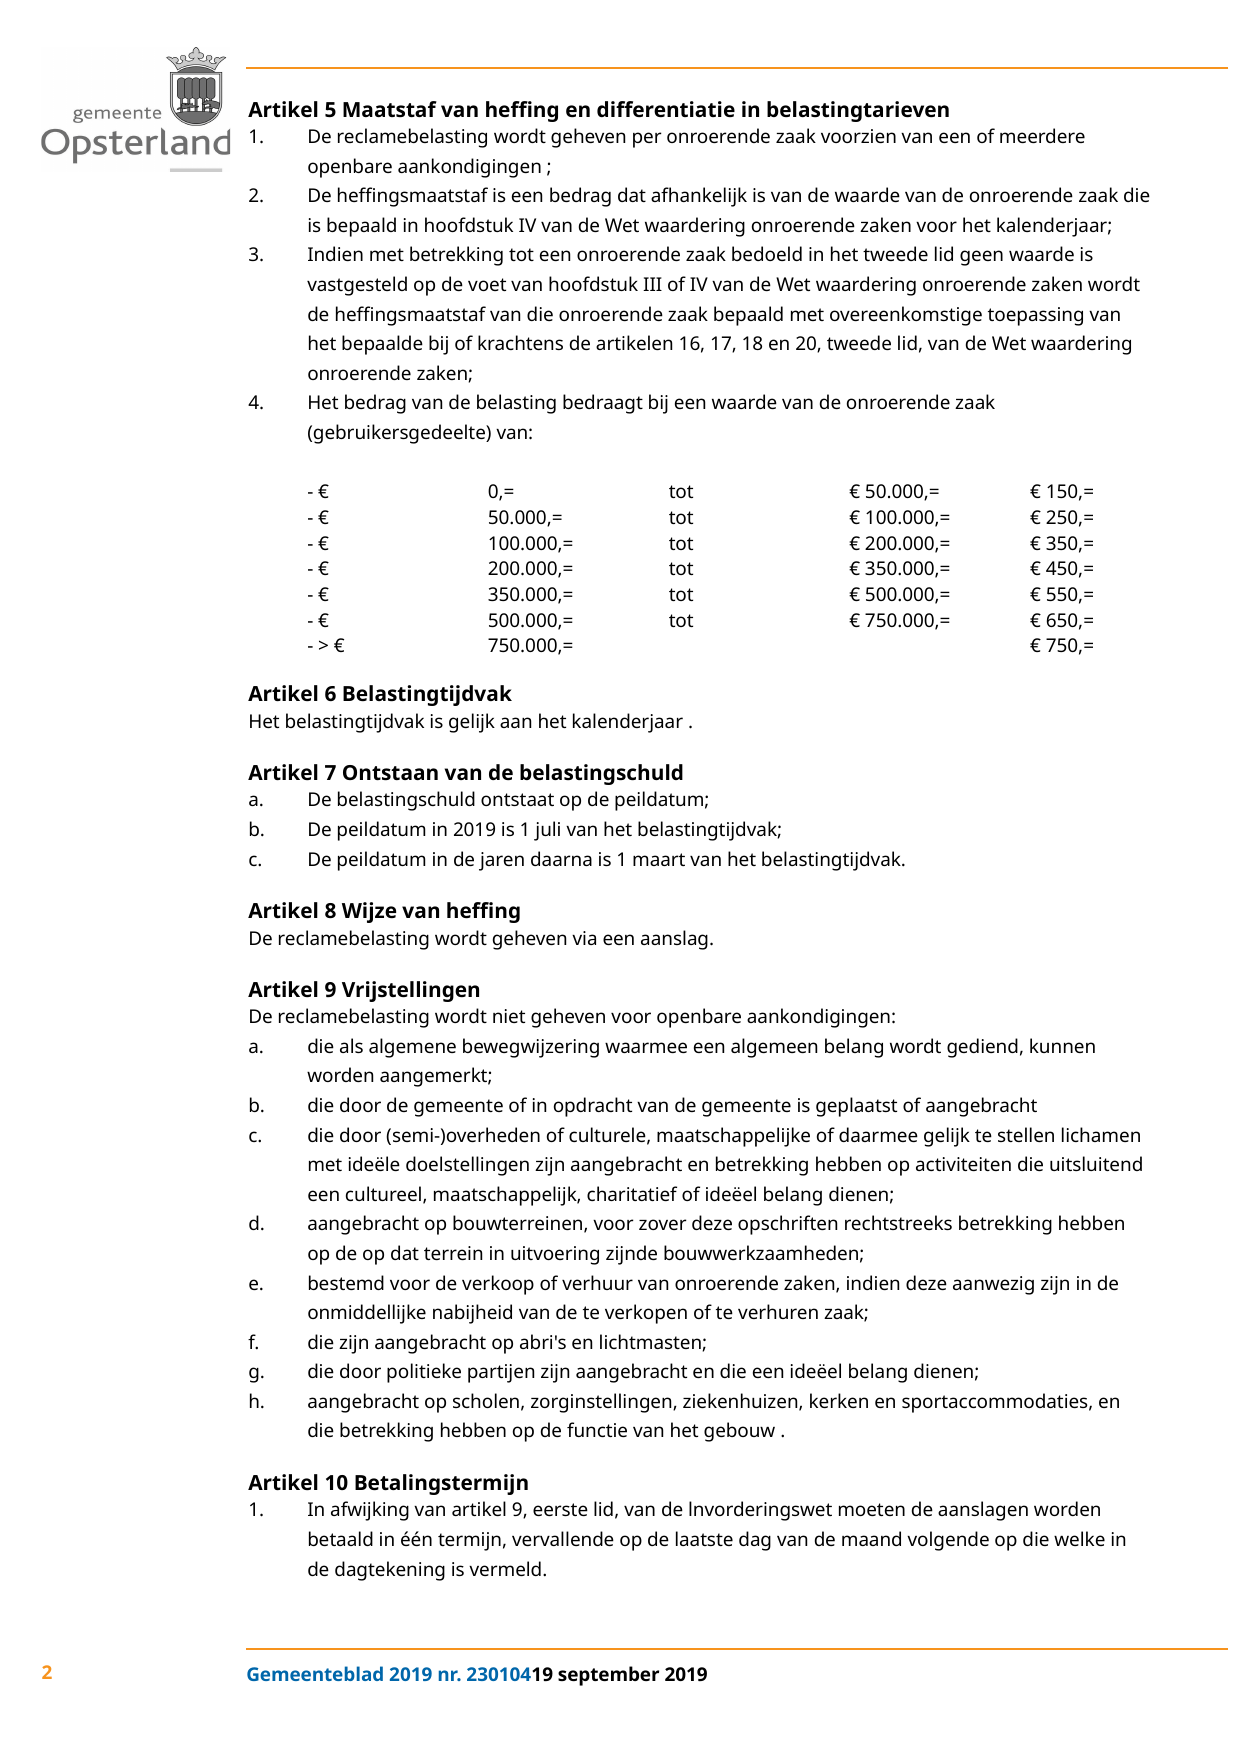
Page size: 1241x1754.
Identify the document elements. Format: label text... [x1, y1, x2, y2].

list bestemd voor de verkoop of verhuur van onroerende zaken, indien deze aanwezig zijn in de onmiddellijke nabijheid van de te verkopen of te verhuren zaak; [248, 1270, 1152, 1325]
table_cell tot [669, 504, 849, 530]
table_cell 500.000,= [488, 607, 668, 633]
table_cell € 500.000,= [849, 581, 1030, 607]
table_cell - € [307, 581, 488, 607]
table_cell - € [307, 556, 488, 581]
table_cell - € [307, 607, 488, 633]
list die door politieke partijen zijn aangebracht en die een ideëel belang dienen; [248, 1358, 1152, 1384]
list die als algemene bewegwijzering waarmee een algemeen belang wordt gediend, kunnen worden aangemerkt; [248, 1033, 1152, 1088]
text Artikel 6 Belastingtijdvak [248, 679, 1152, 708]
list De belastingschuld ontstaat op de peildatum; [248, 787, 1152, 812]
table_cell 200.000,= [488, 556, 668, 581]
table_cell - € [307, 504, 488, 530]
text Het belastingtijdvak is gelijk aan het kalenderjaar . [248, 708, 1152, 733]
list De heffingsmaatstaf is een bedrag dat afhankelijk is van de waarde van de onroerende zaak die is bepaald in hoofdstuk IV van de Wet waardering onroerende zaken voor het kalenderjaar; [248, 182, 1152, 238]
table_cell € 750,= [1030, 633, 1211, 658]
list In afwijking van artikel 9, eerste lid, van de lnvorderingswet moeten de aanslagen worden betaald in één termijn, vervallende op de laatste dag van de maand volgende op die welke in de dagtekening is vermeld. [248, 1497, 1152, 1581]
table_cell € 750.000,= [849, 607, 1030, 633]
list Indien met betrekking tot een onroerende zaak bedoeld in het tweede lid geen waarde is vastgesteld op de voet van hoofdstuk III of IV van de Wet waardering onroerende zaken wordt de heffingsmaatstaf van die onroerende zaak bepaald met overeenkomstige toepassing van het bepaalde bij of krachtens de artikelen 16, 17, 18 en 20, tweede lid, van de Wet waardering onroerende zaken; [248, 242, 1152, 386]
list Het bedrag van de belasting bedraagt bij een waarde van de onroerende zaak (gebruikersgedeelte) van: [248, 389, 1152, 445]
table_cell 100.000,= [488, 530, 668, 556]
table_header € 50.000,= [849, 478, 1030, 504]
table_cell 350.000,= [488, 581, 668, 607]
text Artikel 7 Ontstaan van de belastingschuld [248, 758, 1152, 787]
table_cell tot [669, 530, 849, 556]
list aangebracht op bouwterreinen, voor zover deze opschriften rechtstreeks betrekking hebben op de op dat terrein in uitvoering zijnde bouwwerkzaamheden; [248, 1211, 1152, 1266]
table_cell € 650,= [1030, 607, 1211, 633]
table_cell € 350,= [1030, 530, 1211, 556]
table_cell € 100.000,= [849, 504, 1030, 530]
list De peildatum in 2019 is 1 juli van het belastingtijdvak; [248, 816, 1152, 842]
list die zijn aangebracht op abri's en lichtmasten; [248, 1329, 1152, 1355]
table_header 0,= [488, 478, 668, 504]
table_cell tot [669, 556, 849, 581]
table_cell € 550,= [1030, 581, 1211, 607]
text Artikel 8 Wijze van heffing [248, 896, 1152, 925]
list De peildatum in de jaren daarna is 1 maart van het belastingtijdvak. [248, 846, 1152, 872]
text De reclamebelasting wordt geheven via een aanslag. [248, 925, 1152, 950]
table_cell tot [669, 607, 849, 633]
text Artikel 9 Vrijstellingen [248, 975, 1152, 1003]
table_cell € 450,= [1030, 556, 1211, 581]
table_cell 750.000,= [488, 633, 668, 658]
list De reclamebelasting wordt geheven per onroerende zaak voorzien van een of meerdere openbare aankondigingen ; [248, 123, 1152, 178]
list die door (semi-)overheden of culturele, maatschappelijke of daarmee gelijk te stellen lichamen met ideële doelstellingen zijn aangebracht en betrekking hebben op activiteiten die uitsluitend een cultureel, maatschappelijk, charitatief of ideëel belang dienen; [248, 1122, 1152, 1207]
text De reclamebelasting wordt niet geheven voor openbare aankondigingen: [248, 1003, 1152, 1029]
picture [41, 47, 231, 172]
table_header - € [307, 478, 488, 504]
table_cell € 200.000,= [849, 530, 1030, 556]
text Artikel 10 Betalingstermijn [248, 1468, 1152, 1497]
table_cell tot [669, 581, 849, 607]
list aangebracht op scholen, zorginstellingen, ziekenhuizen, kerken en sportaccommodaties, en die betrekking hebben op de functie van het gebouw . [248, 1388, 1152, 1443]
table_header € 150,= [1030, 478, 1211, 504]
table_cell € 250,= [1030, 504, 1211, 530]
table_cell [669, 633, 849, 658]
table_cell [849, 633, 1030, 658]
table_cell 50.000,= [488, 504, 668, 530]
table_cell € 350.000,= [849, 556, 1030, 581]
text Artikel 5 Maatstaf van heffing en differentiatie in belastingtarieven [248, 95, 1152, 123]
table_header tot [669, 478, 849, 504]
table_cell - > € [307, 633, 488, 658]
list die door de gemeente of in opdracht van de gemeente is geplaatst of aangebracht [248, 1092, 1152, 1118]
table_cell - € [307, 530, 488, 556]
